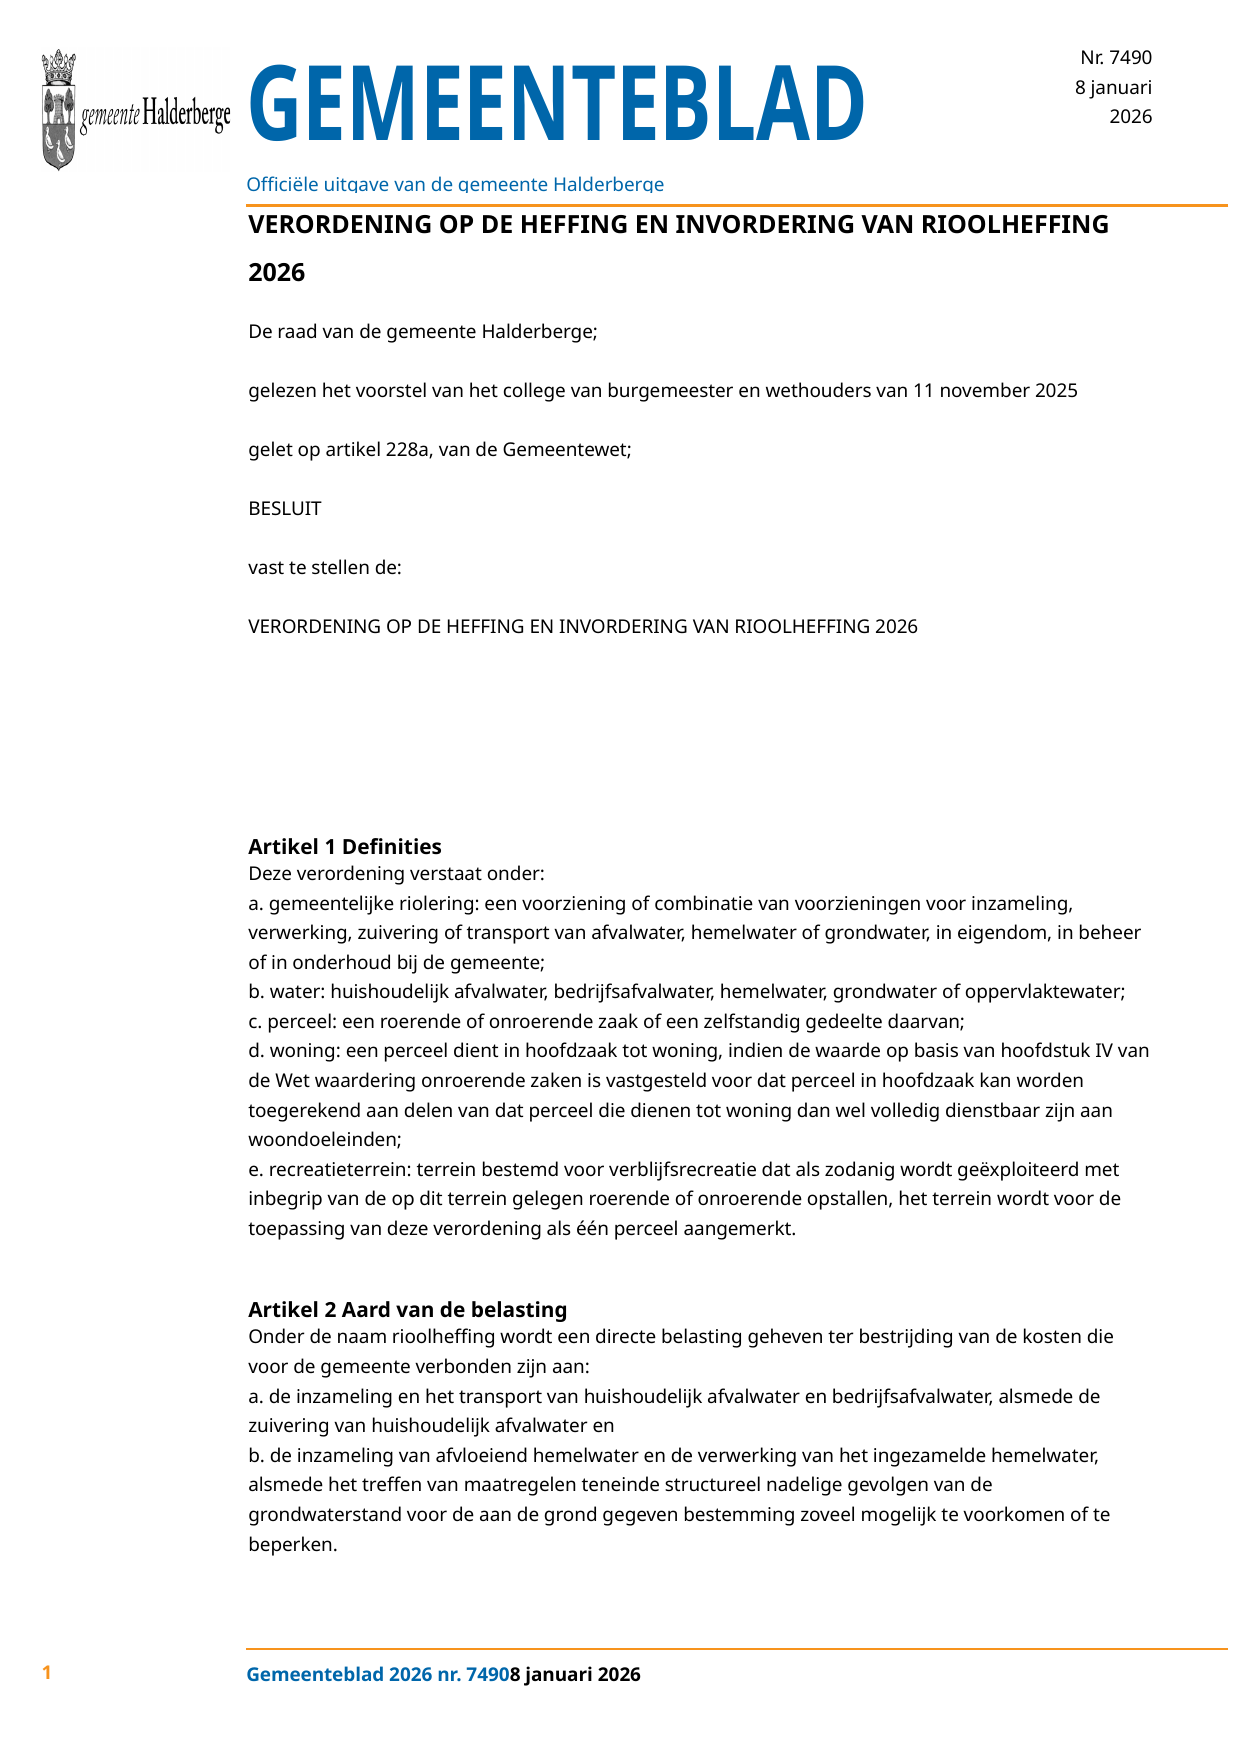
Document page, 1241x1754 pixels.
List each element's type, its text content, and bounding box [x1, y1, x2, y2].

text Onder de naam rioolheffing wordt een directe belasting geheven ter bestrijding van de kosten die voor de gemeente verbonden zijn aan: [248, 1324, 1152, 1379]
picture [41, 47, 231, 172]
text Artikel 2 Aard van de belasting [248, 1295, 1152, 1324]
text e. recreatieterrein: terrein bestemd voor verblijfsrecreatie dat als zodanig wordt geëxploiteerd met inbegrip van de op dit terrein gelegen roerende of onroerende opstallen, het terrein wordt voor de toepassing van deze verordening als één perceel aangemerkt. [248, 1156, 1152, 1241]
text VERORDENING OP DE HEFFING EN INVORDERING VAN RIOOLHEFFING 2026 [248, 207, 1152, 288]
text d. woning: een perceel dient in hoofdzaak tot woning, indien de waarde op basis van hoofdstuk IV van de Wet waardering onroerende zaken is vastgesteld voor dat perceel in hoofdzaak kan worden toegerekend aan delen van dat perceel die dienen tot woning dan wel volledig dienstbaar zijn aan woondoeleinden; [248, 1038, 1152, 1152]
text c. perceel: een roerende of onroerende zaak of een zelfstandig gedeelte daarvan; [248, 1008, 1152, 1034]
text a. de inzameling en het transport van huishoudelijk afvalwater en bedrijfsafvalwater, alsmede de zuivering van huishoudelijk afvalwater en [248, 1383, 1152, 1438]
text VERORDENING OP DE HEFFING EN INVORDERING VAN RIOOLHEFFING 2026 [248, 614, 1152, 639]
text Artikel 1 Definities [248, 832, 1152, 860]
text a. gemeentelijke riolering: een voorziening of combinatie van voorzieningen voor inzameling, verwerking, zuivering of transport van afvalwater, hemelwater of grondwater, in eigendom, in beheer of in onderhoud bij de gemeente; [248, 890, 1152, 975]
text gelet op artikel 228a, van de Gemeentewet; [248, 436, 1152, 462]
text Deze verordening verstaat onder: [248, 860, 1152, 886]
text gelezen het voorstel van het college van burgemeester en wethouders van 11 november 2025 [248, 377, 1152, 403]
text BESLUIT [248, 495, 1152, 521]
text vast te stellen de: [248, 554, 1152, 580]
text b. water: huishoudelijk afvalwater, bedrijfsafvalwater, hemelwater, grondwater of oppervlaktewater; [248, 978, 1152, 1004]
text b. de inzameling van afvloeiend hemelwater en de verwerking van het ingezamelde hemelwater, alsmede het treffen van maatregelen teneinde structureel nadelige gevolgen van de grondwaterstand voor de aan de grond gegeven bestemming zoveel mogelijk te voorkomen of te beperken. [248, 1442, 1152, 1556]
text De raad van de gemeente Halderberge; [248, 318, 1152, 344]
